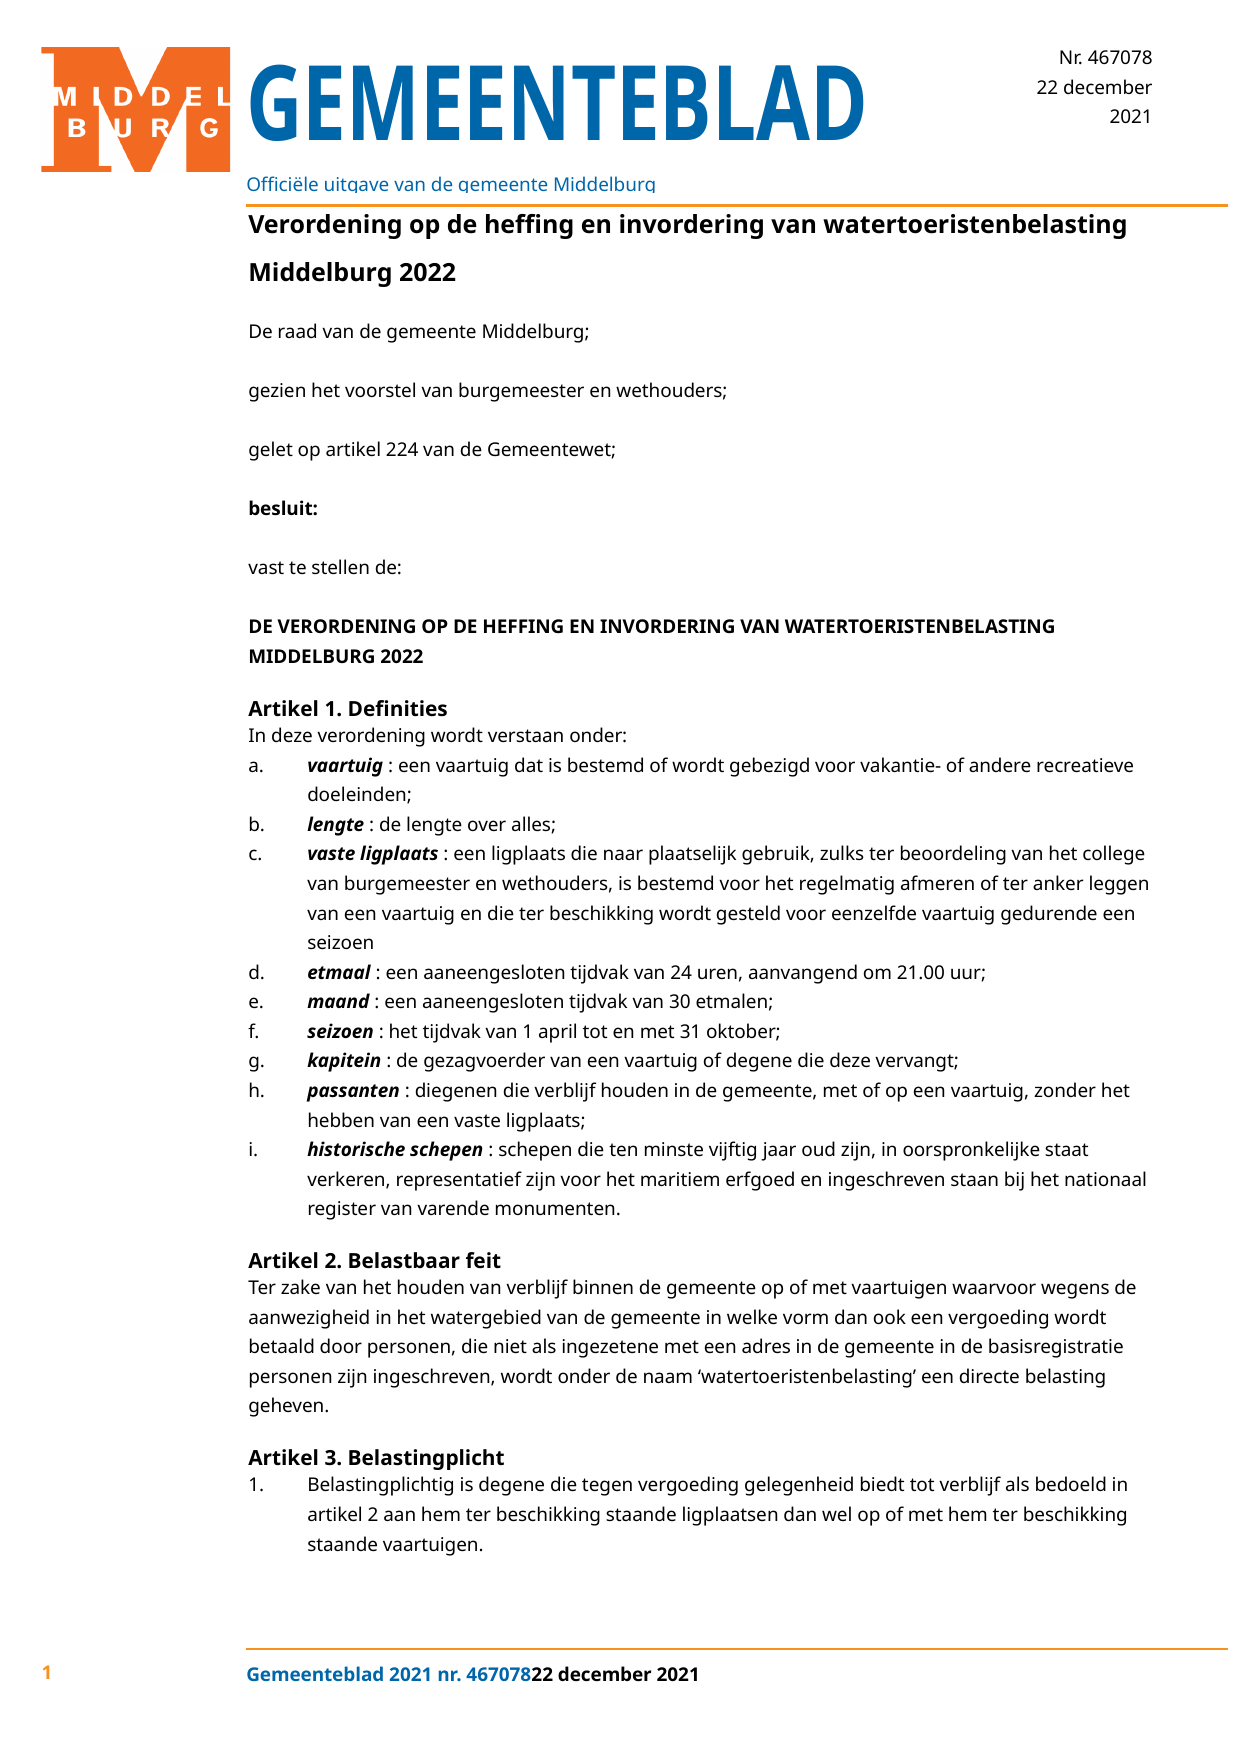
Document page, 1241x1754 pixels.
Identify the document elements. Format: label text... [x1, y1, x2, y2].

text Ter zake van het houden van verblijf binnen de gemeente op of met vaartuigen waarvoor wegens de aanwezigheid in het watergebied van de gemeente in welke vorm dan ook een vergoeding wordt betaald door personen, die niet als ingezetene met een adres in de gemeente in de basisregistratie personen zijn ingeschreven, wordt onder de naam ‘watertoeristenbelasting’ een directe belasting geheven. [248, 1274, 1152, 1418]
list etmaal : een aaneengesloten tijdvak van 24 uren, aanvangend om 21.00 uur; [248, 959, 1152, 984]
list maand : een aaneengesloten tijdvak van 30 etmalen; [248, 988, 1152, 1014]
text Verordening op de heffing en invordering van watertoeristenbelasting Middelburg 2022 [248, 207, 1152, 288]
text In deze verordening wordt verstaan onder: [248, 722, 1152, 748]
list historische schepen : schepen die ten minste vijftig jaar oud zijn, in oorspronkelijke staat verkeren, representatief zijn voor het maritiem erfgoed en ingeschreven staan bij het nationaal register van varende monumenten. [248, 1136, 1152, 1221]
list vaartuig : een vaartuig dat is bestemd of wordt gebezigd voor vakantie- of andere recreatieve doeleinden; [248, 752, 1152, 807]
text Artikel 3. Belastingplicht [248, 1443, 1152, 1472]
list seizoen : het tijdvak van 1 april tot en met 31 oktober; [248, 1018, 1152, 1044]
text Artikel 2. Belastbaar feit [248, 1246, 1152, 1274]
list kapitein : de gezagvoerder van een vaartuig of degene die deze vervangt; [248, 1048, 1152, 1073]
list passanten : diegenen die verblijf houden in de gemeente, met of op een vaartuig, zonder het hebben van een vaste ligplaats; [248, 1077, 1152, 1132]
text besluit: [248, 495, 1152, 521]
text Artikel 1. Definities [248, 694, 1152, 722]
list vaste ligplaats : een ligplaats die naar plaatselijk gebruik, zulks ter beoordeling van het college van burgemeester en wethouders, is bestemd voor het regelmatig afmeren of ter anker leggen van een vaartuig en die ter beschikking wordt gesteld voor eenzelfde vaartuig gedurende een seizoen [248, 841, 1152, 955]
text DE VERORDENING OP DE HEFFING EN INVORDERING VAN WATERTOERISTENBELASTING MIDDELBURG 2022 [248, 614, 1152, 669]
list Belastingplichtig is degene die tegen vergoeding gelegenheid biedt tot verblijf als bedoeld in artikel 2 aan hem ter beschikking staande ligplaatsen dan wel op of met hem ter beschikking staande vaartuigen. [248, 1472, 1152, 1556]
text gezien het voorstel van burgemeester en wethouders; [248, 377, 1152, 403]
text vast te stellen de: [248, 554, 1152, 580]
list lengte : de lengte over alles; [248, 811, 1152, 837]
picture [41, 47, 231, 172]
text gelet op artikel 224 van de Gemeentewet; [248, 436, 1152, 462]
text De raad van de gemeente Middelburg; [248, 318, 1152, 344]
